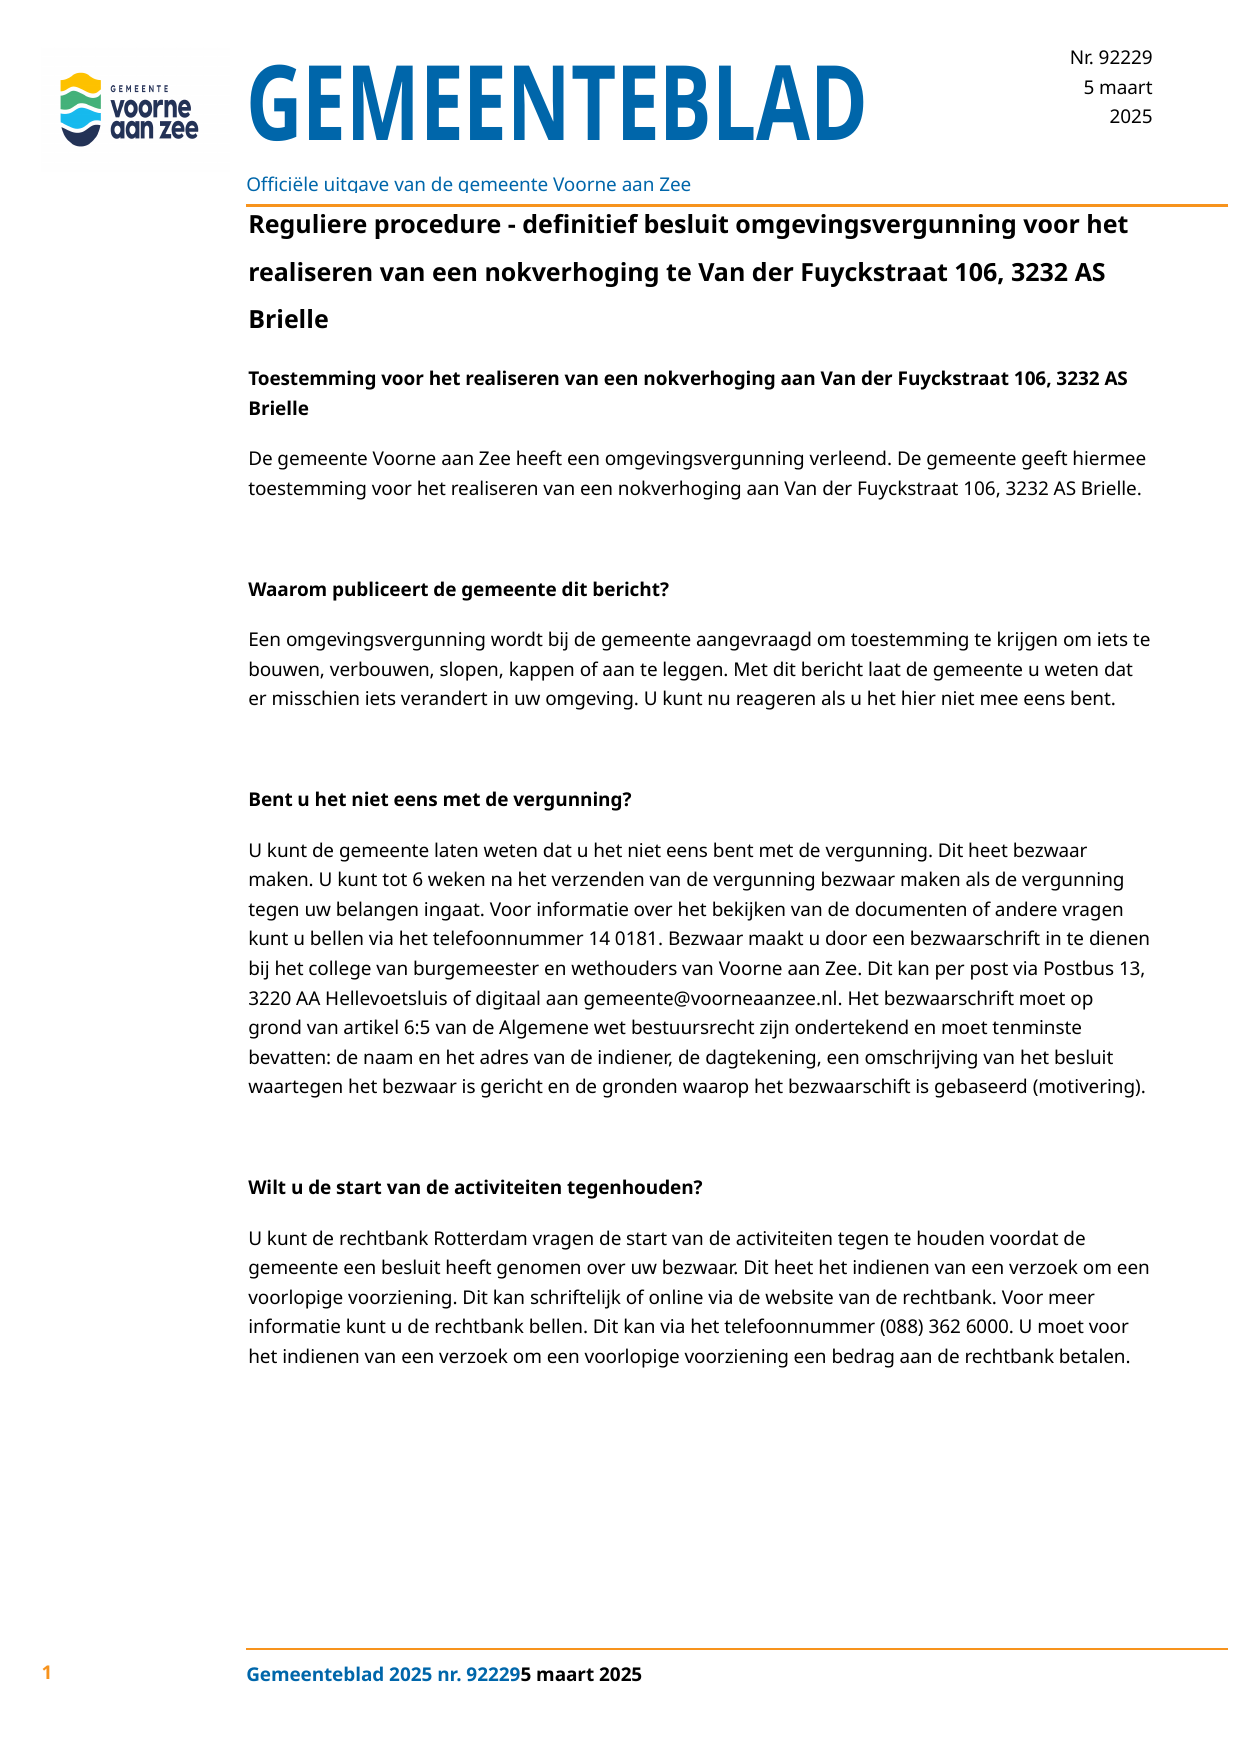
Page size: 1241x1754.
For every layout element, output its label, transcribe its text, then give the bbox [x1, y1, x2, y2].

text De gemeente Voorne aan Zee heeft een omgevingsvergunning verleend. De gemeente geeft hiermee toestemming voor het realiseren van een nokverhoging aan Van der Fuyckstraat 106, 3232 AS Brielle. [248, 446, 1152, 501]
text U kunt de gemeente laten weten dat u het niet eens bent met de vergunning. Dit heet bezwaar maken. U kunt tot 6 weken na het verzenden van de vergunning bezwaar maken als de vergunning tegen uw belangen ingaat. Voor informatie over het bekijken van de documenten of andere vragen kunt u bellen via het telefoonnummer 14 0181. Bezwaar maakt u door een bezwaarschrift in te dienen bij het college van burgemeester en wethouders van Voorne aan Zee. Dit kan per post via Postbus 13, 3220 AA Hellevoetsluis of digitaal aan gemeente@voorneaanzee.nl. Het bezwaarschrift moet op grond van artikel 6:5 van de Algemene wet bestuursrecht zijn ondertekend en moet tenminste bevatten: de naam en het adres van de indiener, de dagtekening, een omschrijving van het besluit waartegen het bezwaar is gericht en de gronden waarop het bezwaarschift is gebaseerd (motivering). [248, 837, 1152, 1099]
text Bent u het niet eens met de vergunning? [248, 786, 1152, 812]
text Toestemming voor het realiseren van een nokverhoging aan Van der Fuyckstraat 106, 3232 AS Brielle [248, 366, 1152, 421]
picture [41, 47, 231, 172]
text Wilt u de start van de activiteiten tegenhouden? [248, 1174, 1152, 1200]
text U kunt de rechtbank Rotterdam vragen de start van de activiteiten tegen te houden voordat de gemeente een besluit heeft genomen over uw bezwaar. Dit heet het indienen van een verzoek om een voorlopige voorziening. Dit kan schriftelijk of online via de website van de rechtbank. Voor meer informatie kunt u de rechtbank bellen. Dit kan via het telefoonnummer (088) 362 6000. U moet voor het indienen van een verzoek om een voorlopige voorziening een bedrag aan de rechtbank betalen. [248, 1225, 1152, 1369]
text Een omgevingsvergunning wordt bij de gemeente aangevraagd om toestemming te krijgen om iets te bouwen, verbouwen, slopen, kappen of aan te leggen. Met dit bericht laat de gemeente u weten dat er misschien iets verandert in uw omgeving. U kunt nu reageren als u het hier niet mee eens bent. [248, 626, 1152, 711]
text Waarom publiceert de gemeente dit bericht? [248, 576, 1152, 602]
text Reguliere procedure - definitief besluit omgevingsvergunning voor het realiseren van een nokverhoging te Van der Fuyckstraat 106, 3232 AS Brielle [248, 207, 1152, 336]
